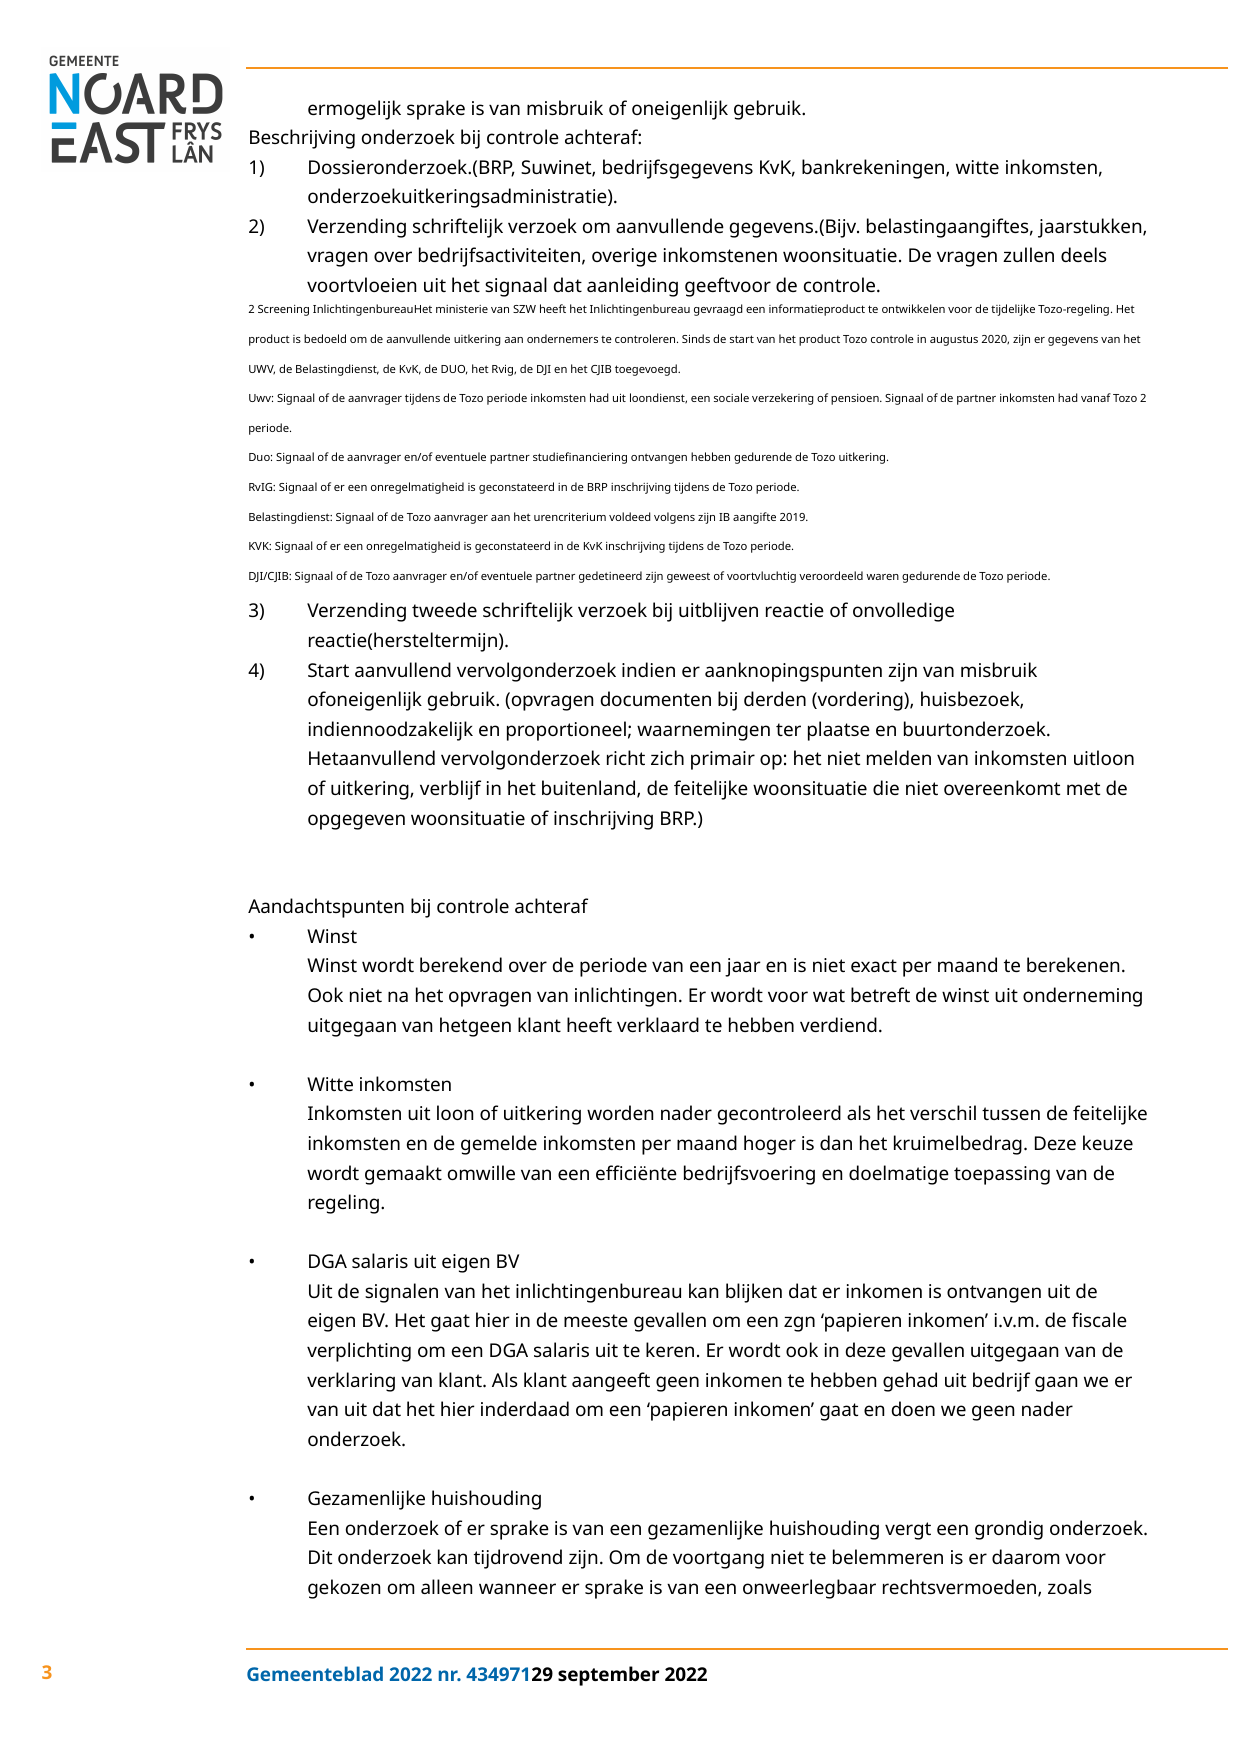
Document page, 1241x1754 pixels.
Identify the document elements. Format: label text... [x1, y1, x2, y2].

list ermogelijk sprake is van misbruik of oneigenlijk gebruik. [248, 95, 1152, 121]
text Belastingdienst: Signaal of de Tozo aanvrager aan het urencriterium voldeed volgens zijn IB aangifte 2019. [248, 509, 1152, 535]
list Uit de signalen van het inlichtingenbureau kan blijken dat er inkomen is ontvangen uit de eigen BV. Het gaat hier in de meeste gevallen om een zgn ‘papieren inkomen’ i.v.m. de fiscale verplichting om een DGA salaris uit te keren. Er wordt ook in deze gevallen uitgegaan van de verklaring van klant. Als klant aangeeft geen inkomen te hebben gehad uit bedrijf gaan we er van uit dat het hier inderdaad om een ‘papieren inkomen’ gaat en doen we geen nader onderzoek. [248, 1278, 1152, 1452]
list Witte inkomsten [248, 1071, 1152, 1097]
list Start aanvullend vervolgonderzoek indien er aanknopingspunten zijn van misbruik ofoneigenlijk gebruik. (opvragen documenten bij derden (vordering), huisbezoek, indiennoodzakelijk en proportioneel; waarnemingen ter plaatse en buurtonderzoek. Hetaanvullend vervolgonderzoek richt zich primair op: het niet melden van inkomsten uitloon of uitkering, verblijf in het buitenland, de feitelijke woonsituatie die niet overeenkomt met de opgegeven woonsituatie of inschrijving BRP.) [248, 657, 1152, 831]
list DGA salaris uit eigen BV [248, 1248, 1152, 1274]
text Uwv: Signaal of de aanvrager tijdens de Tozo periode inkomsten had uit loondienst, een sociale verzekering of pensioen. Signaal of de partner inkomsten had vanaf Tozo 2 periode. [248, 391, 1152, 446]
list Winst [248, 923, 1152, 949]
list Verzending schriftelijk verzoek om aanvullende gegevens.(Bijv. belastingaangiftes, jaarstukken, vragen over bedrijfsactiviteiten, overige inkomstenen woonsituatie. De vragen zullen deels voortvloeien uit het signaal dat aanleiding geeftvoor de controle. [248, 213, 1152, 298]
list Gezamenlijke huishouding [248, 1485, 1152, 1511]
list Winst wordt berekend over de periode van een jaar en is niet exact per maand te berekenen. Ook niet na het opvragen van inlichtingen. Er wordt voor wat betreft de winst uit onderneming uitgegaan van hetgeen klant heeft verklaard te hebben verdiend. [248, 953, 1152, 1038]
text KVK: Signaal of er een onregelmatigheid is geconstateerd in de KvK inschrijving tijdens de Tozo periode. [248, 538, 1152, 564]
list Een onderzoek of er sprake is van een gezamenlijke huishouding vergt een grondig onderzoek. Dit onderzoek kan tijdrovend zijn. Om de voortgang niet te belemmeren is er daarom voor gekozen om alleen wanneer er sprake is van een onweerlegbaar rechtsvermoeden, zoals [248, 1515, 1152, 1600]
text DJI/CJIB: Signaal of de Tozo aanvrager en/of eventuele partner gedetineerd zijn geweest of voortvluchtig veroordeeld waren gedurende de Tozo periode. [248, 568, 1152, 594]
list Verzending tweede schriftelijk verzoek bij uitblijven reactie of onvolledige reactie(hersteltermijn). [248, 598, 1152, 653]
text Beschrijving onderzoek bij controle achteraf: [248, 124, 1152, 150]
text Duo: Signaal of de aanvrager en/of eventuele partner studiefinanciering ontvangen hebben gedurende de Tozo uitkering. [248, 450, 1152, 476]
list Inkomsten uit loon of uitkering worden nader gecontroleerd als het verschil tussen de feitelijke inkomsten en de gemelde inkomsten per maand hoger is dan het kruimelbedrag. Deze keuze wordt gemaakt omwille van een efficiënte bedrijfsvoering en doelmatige toepassing van de regeling. [248, 1101, 1152, 1215]
picture [41, 47, 231, 172]
list Dossieronderzoek.(BRP, Suwinet, bedrijfsgegevens KvK, bankrekeningen, witte inkomsten, onderzoekuitkeringsadministratie). [248, 154, 1152, 209]
text 2 Screening InlichtingenbureauHet ministerie van SZW heeft het Inlichtingenbureau gevraagd een informatieproduct te ontwikkelen voor de tijdelijke Tozo-regeling. Het product is bedoeld om de aanvullende uitkering aan ondernemers te controleren. Sinds de start van het product Tozo controle in augustus 2020, zijn er gegevens van het UWV, de Belastingdienst, de KvK, de DUO, het Rvig, de DJI en het CJIB toegevoegd. [248, 302, 1152, 387]
text RvIG: Signaal of er een onregelmatigheid is geconstateerd in de BRP inschrijving tijdens de Tozo periode. [248, 479, 1152, 505]
text Aandachtspunten bij controle achteraf [248, 893, 1152, 919]
